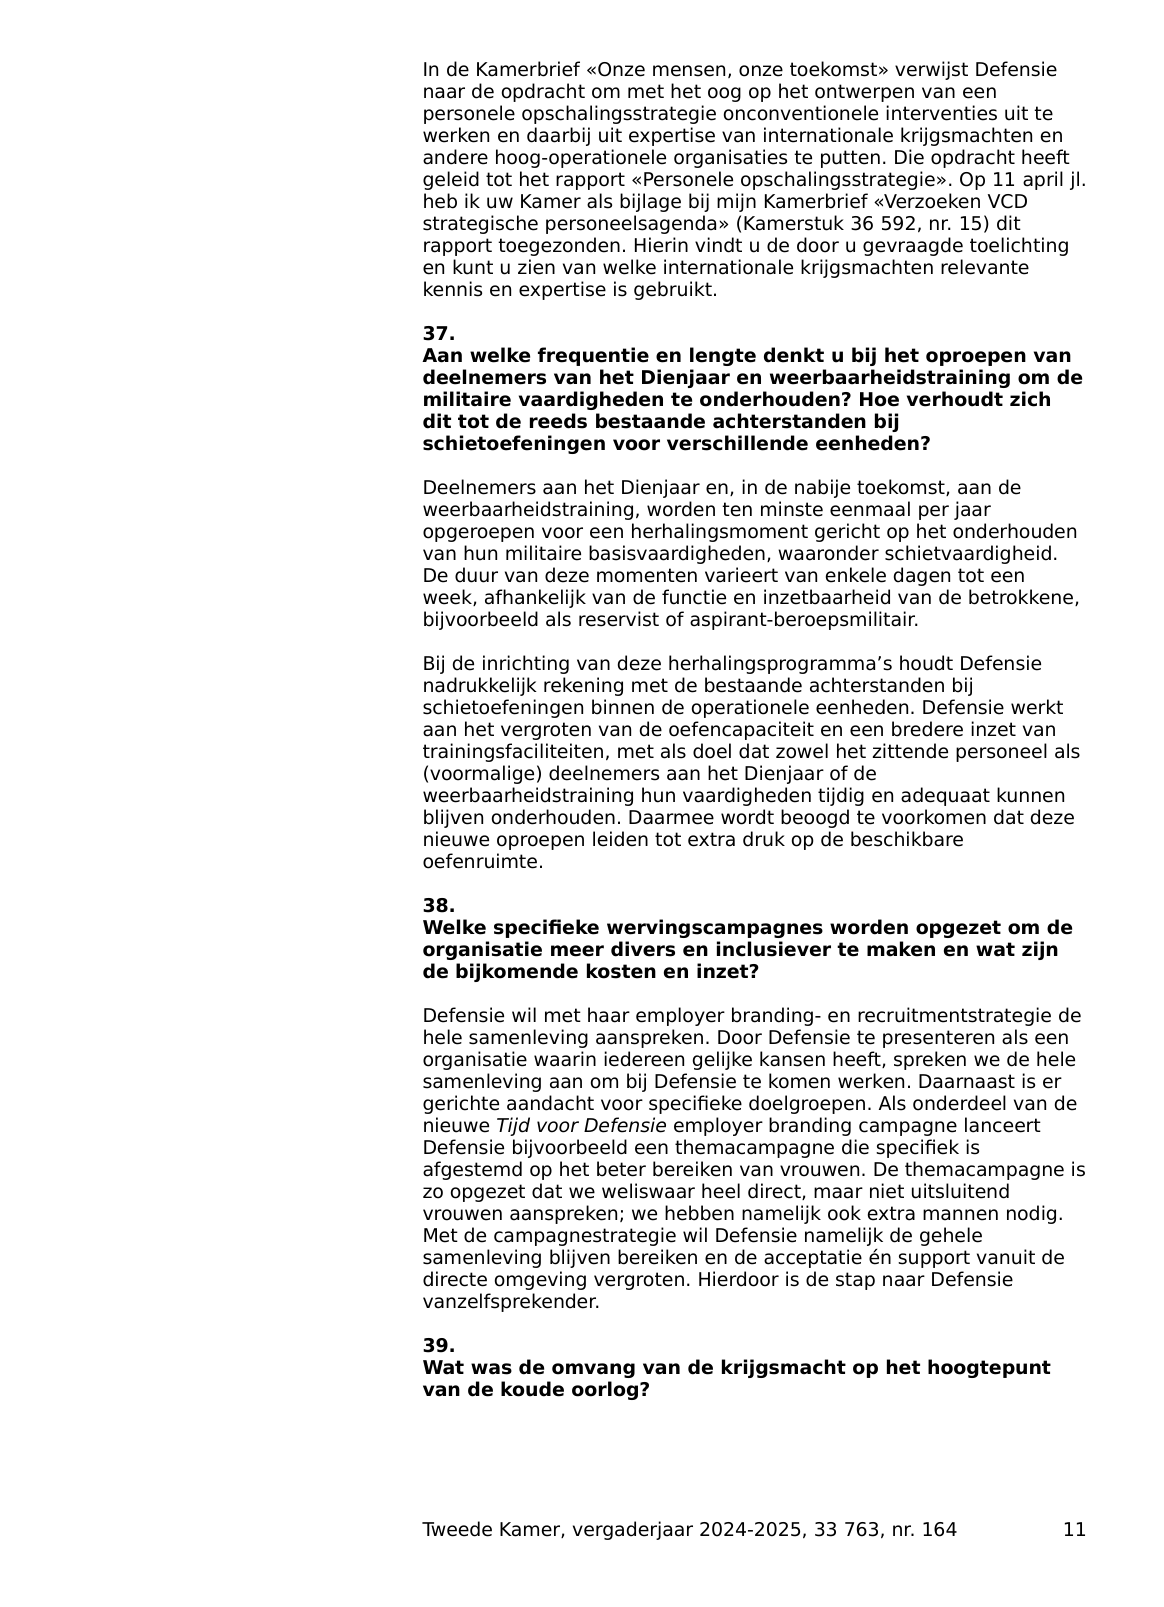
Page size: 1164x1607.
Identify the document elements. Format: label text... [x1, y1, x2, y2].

text In de Kamerbrief «Onze mensen, onze toekomst» verwijst Defensie naar de opdracht om met het oog op het ontwerpen van een personele opschalingsstrategie onconventionele interventies uit te werken en daarbij uit expertise van internationale krijgsmachten en andere hoog-operationele organisaties te putten. Die opdracht heeft geleid tot het rapport «Personele opschalingsstrategie». Op 11 april jl. heb ik uw Kamer als bijlage bij mijn Kamerbrief «Verzoeken VCD strategische personeelsagenda» (Kamerstuk 36 592, nr. 15) dit rapport toegezonden. Hierin vindt u de door u gevraagde toelichting en kunt u zien van welke internationale krijgsmachten relevante kennis en expertise is gebruikt. [422, 59, 1087, 301]
text 39. [422, 1335, 1087, 1357]
text Welke specifieke wervingscampagnes worden opgezet om de organisatie meer divers en inclusiever te maken en wat zijn de bijkomende kosten en inzet? [422, 917, 1087, 983]
text 37. [422, 323, 1087, 345]
text Aan welke frequentie en lengte denkt u bij het oproepen van deelnemers van het Dienjaar en weerbaarheidstraining om de militaire vaardigheden te onderhouden? Hoe verhoudt zich dit tot de reeds bestaande achterstanden bij schietoefeningen voor verschillende eenheden? [422, 345, 1087, 455]
text Bij de inrichting van deze herhalingsprogramma’s houdt Defensie nadrukkelijk rekening met de bestaande achterstanden bij schietoefeningen binnen de operationele eenheden. Defensie werkt aan het vergroten van de oefencapaciteit en een bredere inzet van trainingsfaciliteiten, met als doel dat zowel het zittende personeel als (voormalige) deelnemers aan het Dienjaar of de weerbaarheidstraining hun vaardigheden tijdig en adequaat kunnen blijven onderhouden. Daarmee wordt beoogd te voorkomen dat deze nieuwe oproepen leiden tot extra druk op de beschikbare oefenruimte. [422, 653, 1087, 873]
text Wat was de omvang van de krijgsmacht op het hoogtepunt van de koude oorlog? [422, 1357, 1087, 1401]
text Defensie wil met haar employer branding- en recruitmentstrategie de hele samenleving aanspreken. Door Defensie te presenteren als een organisatie waarin iedereen gelijke kansen heeft, spreken we de hele samenleving aan om bij Defensie te komen werken. Daarnaast is er gerichte aandacht voor specifieke doelgroepen. Als onderdeel van de nieuwe Tijd voor Defensie employer branding campagne lanceert Defensie bijvoorbeeld een themacampagne die specifiek is afgestemd op het beter bereiken van vrouwen. De themacampagne is zo opgezet dat we weliswaar heel direct, maar niet uitsluitend vrouwen aanspreken; we hebben namelijk ook extra mannen nodig. Met de campagnestrategie wil Defensie namelijk de gehele samenleving blijven bereiken en de acceptatie én support vanuit de directe omgeving vergroten. Hierdoor is de stap naar Defensie vanzelfsprekender. [422, 1005, 1087, 1313]
text Deelnemers aan het Dienjaar en, in de nabije toekomst, aan de weerbaarheidstraining, worden ten minste eenmaal per jaar opgeroepen voor een herhalingsmoment gericht op het onderhouden van hun militaire basisvaardigheden, waaronder schietvaardigheid. De duur van deze momenten varieert van enkele dagen tot een week, afhankelijk van de functie en inzetbaarheid van de betrokkene, bijvoorbeeld als reservist of aspirant-beroepsmilitair. [422, 477, 1087, 631]
text 38. [422, 895, 1087, 917]
